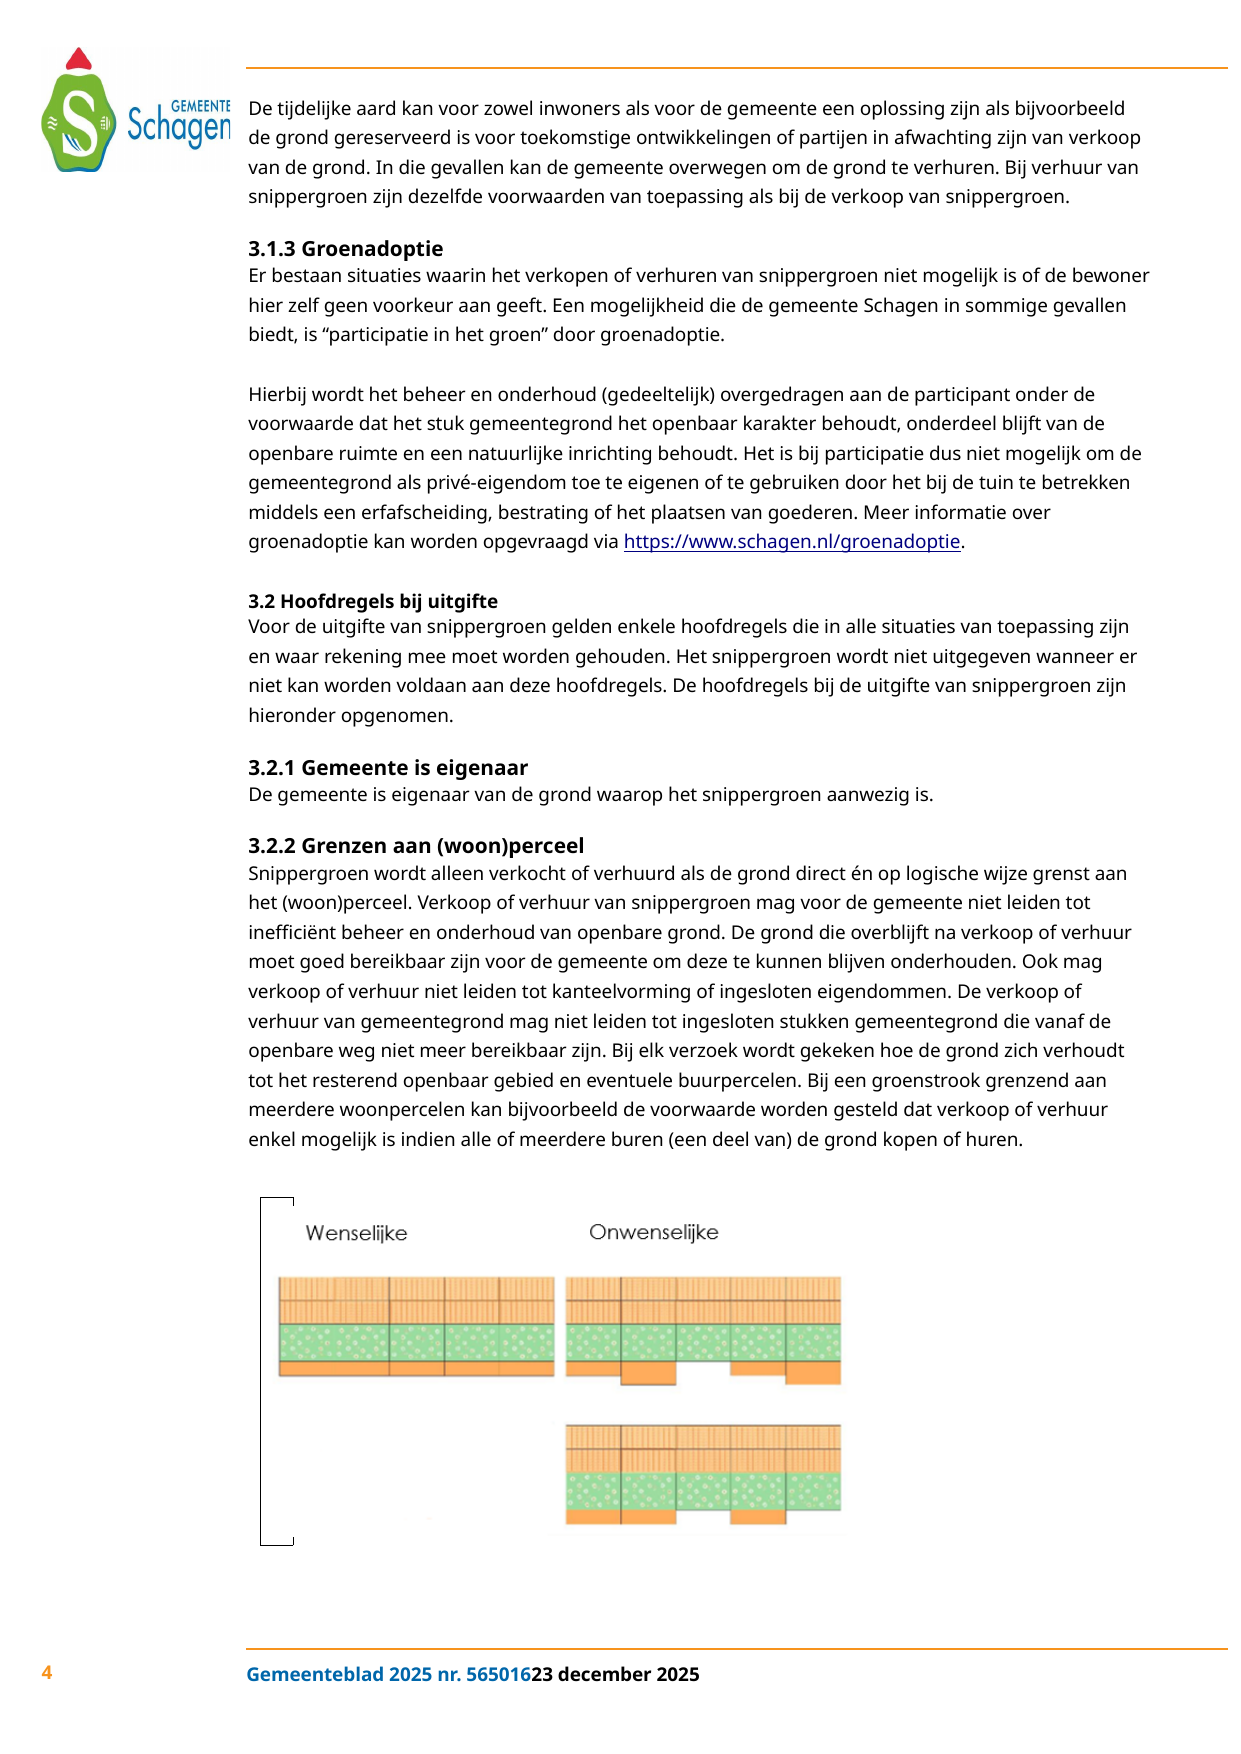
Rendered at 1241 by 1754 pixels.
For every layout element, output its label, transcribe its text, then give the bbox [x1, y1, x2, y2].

text Snippergroen wordt alleen verkocht of verhuurd als de grond direct én op logische wijze grenst aan het (woon)perceel. Verkoop of verhuur van snippergroen mag voor de gemeente niet leiden tot inefficiënt beheer en onderhoud van openbare grond. De grond die overblijft na verkoop of verhuur moet goed bereikbaar zijn voor de gemeente om deze te kunnen blijven onderhouden. Ook mag verkoop of verhuur niet leiden tot kanteelvorming of ingesloten eigendommen. De verkoop of verhuur van gemeentegrond mag niet leiden tot ingesloten stukken gemeentegrond die vanaf de openbare weg niet meer bereikbaar zijn. Bij elk verzoek wordt gekeken hoe de grond zich verhoudt tot het resterend openbaar gebied en eventuele buurpercelen. Bij een groenstrook grenzend aan meerdere woonpercelen kan bijvoorbeeld de voorwaarde worden gesteld dat verkoop of verhuur enkel mogelijk is indien alle of meerdere buren (een deel van) de grond kopen of huren. [248, 860, 1152, 1152]
picture [41, 47, 231, 172]
text De gemeente is eigenaar van de grond waarop het snippergroen aanwezig is. [248, 781, 1152, 807]
text Er bestaan situaties waarin het verkopen of verhuren van snippergroen niet mogelijk is of de bewoner hier zelf geen voorkeur aan geeft. Een mogelijkheid die de gemeente Schagen in sommige gevallen biedt, is “participatie in het groen” door groenadoptie. [248, 262, 1152, 347]
text Hierbij wordt het beheer en onderhoud (gedeeltelijk) overgedragen aan de participant onder de voorwaarde dat het stuk gemeentegrond het openbaar karakter behoudt, onderdeel blijft van de openbare ruimte en een natuurlijke inrichting behoudt. Het is bij participatie dus niet mogelijk om de gemeentegrond als privé-eigendom toe te eigenen of te gebruiken door het bij de tuin te betrekken middels een erfafscheiding, bestrating of het plaatsen van goederen. Meer informatie over groenadoptie kan worden opgevraagd via https://www.schagen.nl/groenadoptie. [248, 381, 1152, 554]
text 3.1.3 Groenadoptie [248, 234, 1152, 262]
text De tijdelijke aard kan voor zowel inwoners als voor de gemeente een oplossing zijn als bijvoorbeeld de grond gereserveerd is voor toekomstige ontwikkelingen of partijen in afwachting zijn van verkoop van de grond. In die gevallen kan de gemeente overwegen om de grond te verhuren. Bij verhuur van snippergroen zijn dezelfde voorwaarden van toepassing als bij de verkoop van snippergroen. [248, 95, 1152, 209]
text Voor de uitgifte van snippergroen gelden enkele hoofdregels die in alle situaties van toepassing zijn en waar rekening mee moet worden gehouden. Het snippergroen wordt niet uitgegeven wanneer er niet kan worden voldaan aan deze hoofdregels. De hoofdregels bij de uitgifte van snippergroen zijn hieronder opgenomen. [248, 613, 1152, 728]
text 3.2.2 Grenzen aan (woon)perceel [248, 832, 1152, 860]
text 3.2 Hoofdregels bij uitgifte [248, 588, 1152, 613]
text 3.2.1 Gemeente is eigenaar [248, 753, 1152, 781]
picture [268, 1206, 860, 1537]
